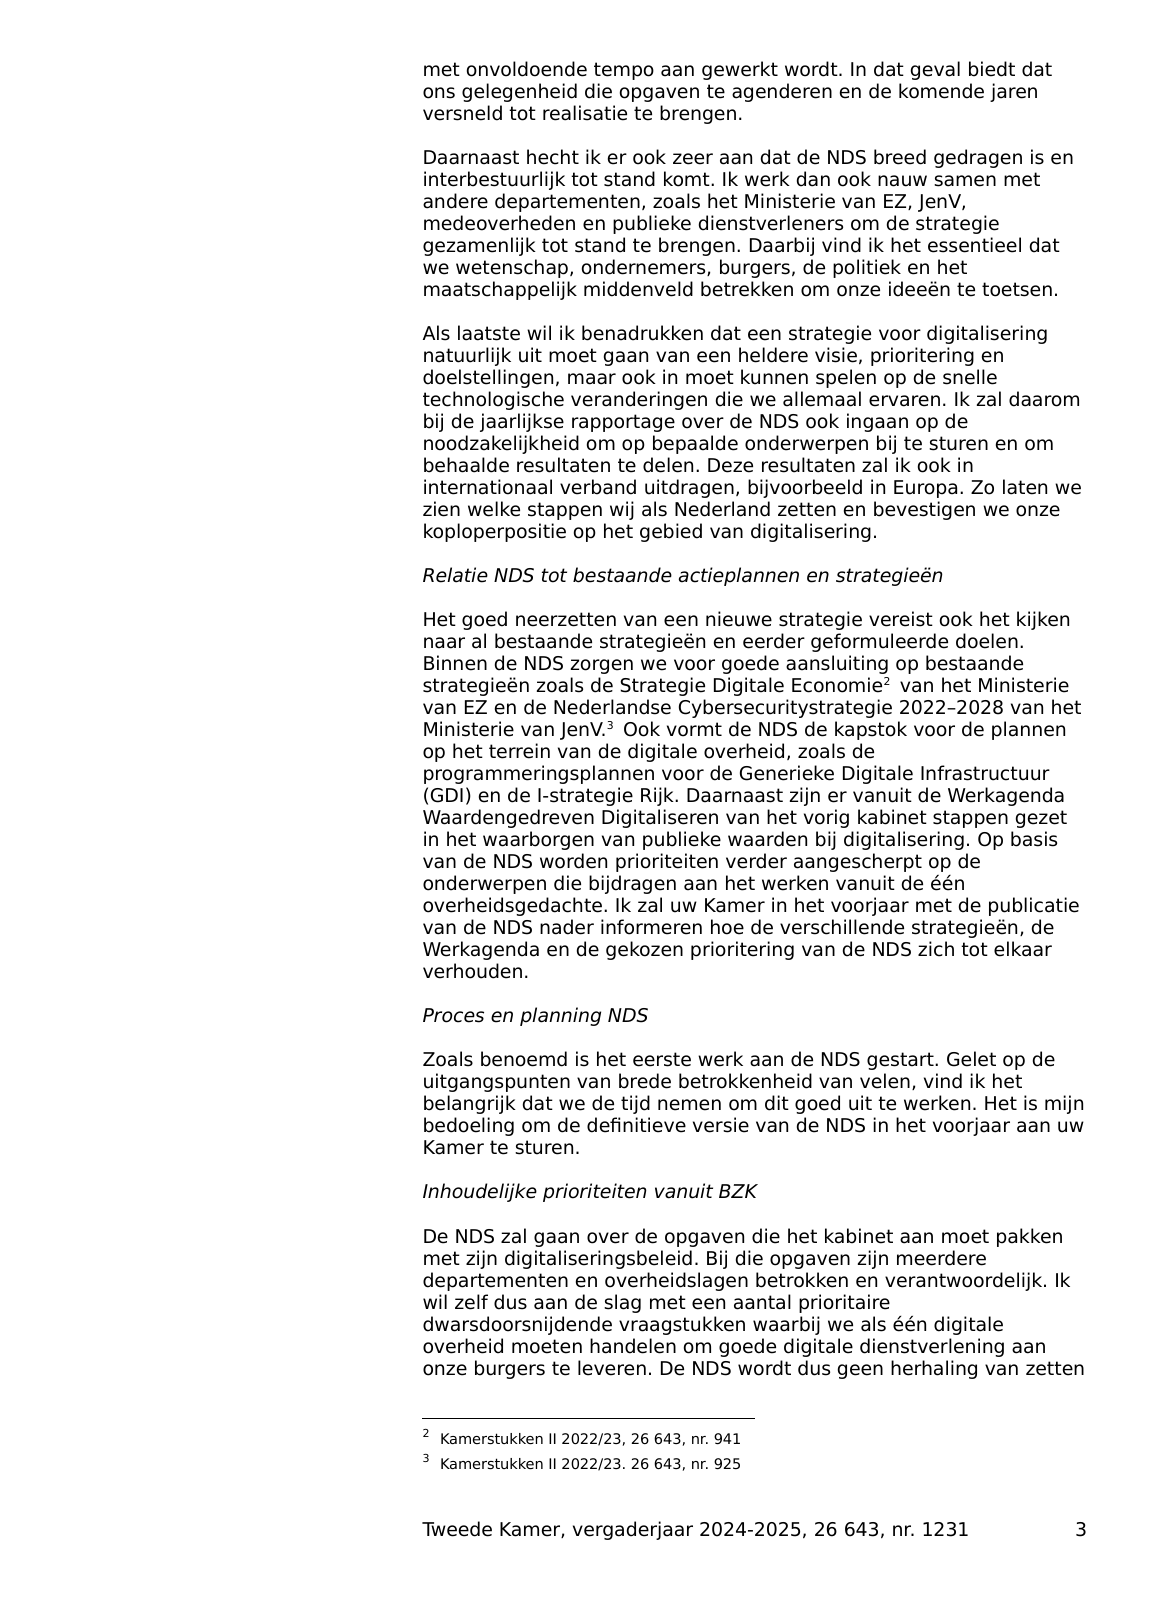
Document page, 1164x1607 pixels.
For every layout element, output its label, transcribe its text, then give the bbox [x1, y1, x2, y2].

text met onvoldoende tempo aan gewerkt wordt. In dat geval biedt dat ons gelegenheid die opgaven te agenderen en de komende jaren versneld tot realisatie te brengen. [422, 59, 1087, 125]
text Daarnaast hecht ik er ook zeer aan dat de NDS breed gedragen is en interbestuurlijk tot stand komt. Ik werk dan ook nauw samen met andere departementen, zoals het Ministerie van EZ, JenV, medeoverheden en publieke dienstverleners om de strategie gezamenlijk tot stand te brengen. Daarbij vind ik het essentieel dat we wetenschap, ondernemers, burgers, de politiek en het maatschappelijk middenveld betrekken om onze ideeën te toetsen. [422, 147, 1087, 301]
text Het goed neerzetten van een nieuwe strategie vereist ook het kijken naar al bestaande strategieën en eerder geformuleerde doelen. Binnen de NDS zorgen we voor goede aansluiting op bestaande strategieën zoals de Strategie Digitale Economie van het Ministerie van EZ en de Nederlandse Cybersecuritystrategie 2022–2028 van het Ministerie van JenV. Ook vormt de NDS de kapstok voor de plannen op het terrein van de digitale overheid, zoals de programmeringsplannen voor de Generieke Digitale Infrastructuur (GDI) en de I-strategie Rijk. Daarnaast zijn er vanuit de Werkagenda Waardengedreven Digitaliseren van het vorig kabinet stappen gezet in het waarborgen van publieke waarden bij digitalisering. Op basis van de NDS worden prioriteiten verder aangescherpt op de onderwerpen die bijdragen aan het werken vanuit de één overheidsgedachte. Ik zal uw Kamer in het voorjaar met de publicatie van de NDS nader informeren hoe de verschillende strategieën, de Werkagenda en de gekozen prioritering van de NDS zich tot elkaar verhouden. [422, 609, 1087, 983]
text Als laatste wil ik benadrukken dat een strategie voor digitalisering natuurlijk uit moet gaan van een heldere visie, prioritering en doelstellingen, maar ook in moet kunnen spelen op de snelle technologische veranderingen die we allemaal ervaren. Ik zal daarom bij de jaarlijkse rapportage over de NDS ook ingaan op de noodzakelijkheid om op bepaalde onderwerpen bij te sturen en om behaalde resultaten te delen. Deze resultaten zal ik ook in internationaal verband uitdragen, bijvoorbeeld in Europa. Zo laten we zien welke stappen wij als Nederland zetten en bevestigen we onze koploperpositie op het gebied van digitalisering. [422, 323, 1087, 543]
subtitle Proces en planning NDS [422, 1005, 1087, 1027]
text Kamerstukken II 2022/23, 26 643, nr. 941 [422, 1427, 1087, 1449]
subtitle Relatie NDS tot bestaande actieplannen en strategieën [422, 565, 1087, 587]
subtitle Inhoudelijke prioriteiten vanuit BZK [422, 1181, 1087, 1203]
text Kamerstukken II 2022/23. 26 643, nr. 925 [422, 1452, 1087, 1474]
text Zoals benoemd is het eerste werk aan de NDS gestart. Gelet op de uitgangspunten van brede betrokkenheid van velen, vind ik het belangrijk dat we de tijd nemen om dit goed uit te werken. Het is mijn bedoeling om de definitieve versie van de NDS in het voorjaar aan uw Kamer te sturen. [422, 1049, 1087, 1159]
text De NDS zal gaan over de opgaven die het kabinet aan moet pakken met zijn digitaliseringsbeleid. Bij die opgaven zijn meerdere departementen en overheidslagen betrokken en verantwoordelijk. Ik wil zelf dus aan de slag met een aantal prioritaire dwarsdoorsnijdende vraagstukken waarbij we als één digitale overheid moeten handelen om goede digitale dienstverlening aan onze burgers te leveren. De NDS wordt dus geen herhaling van zetten [422, 1226, 1087, 1379]
